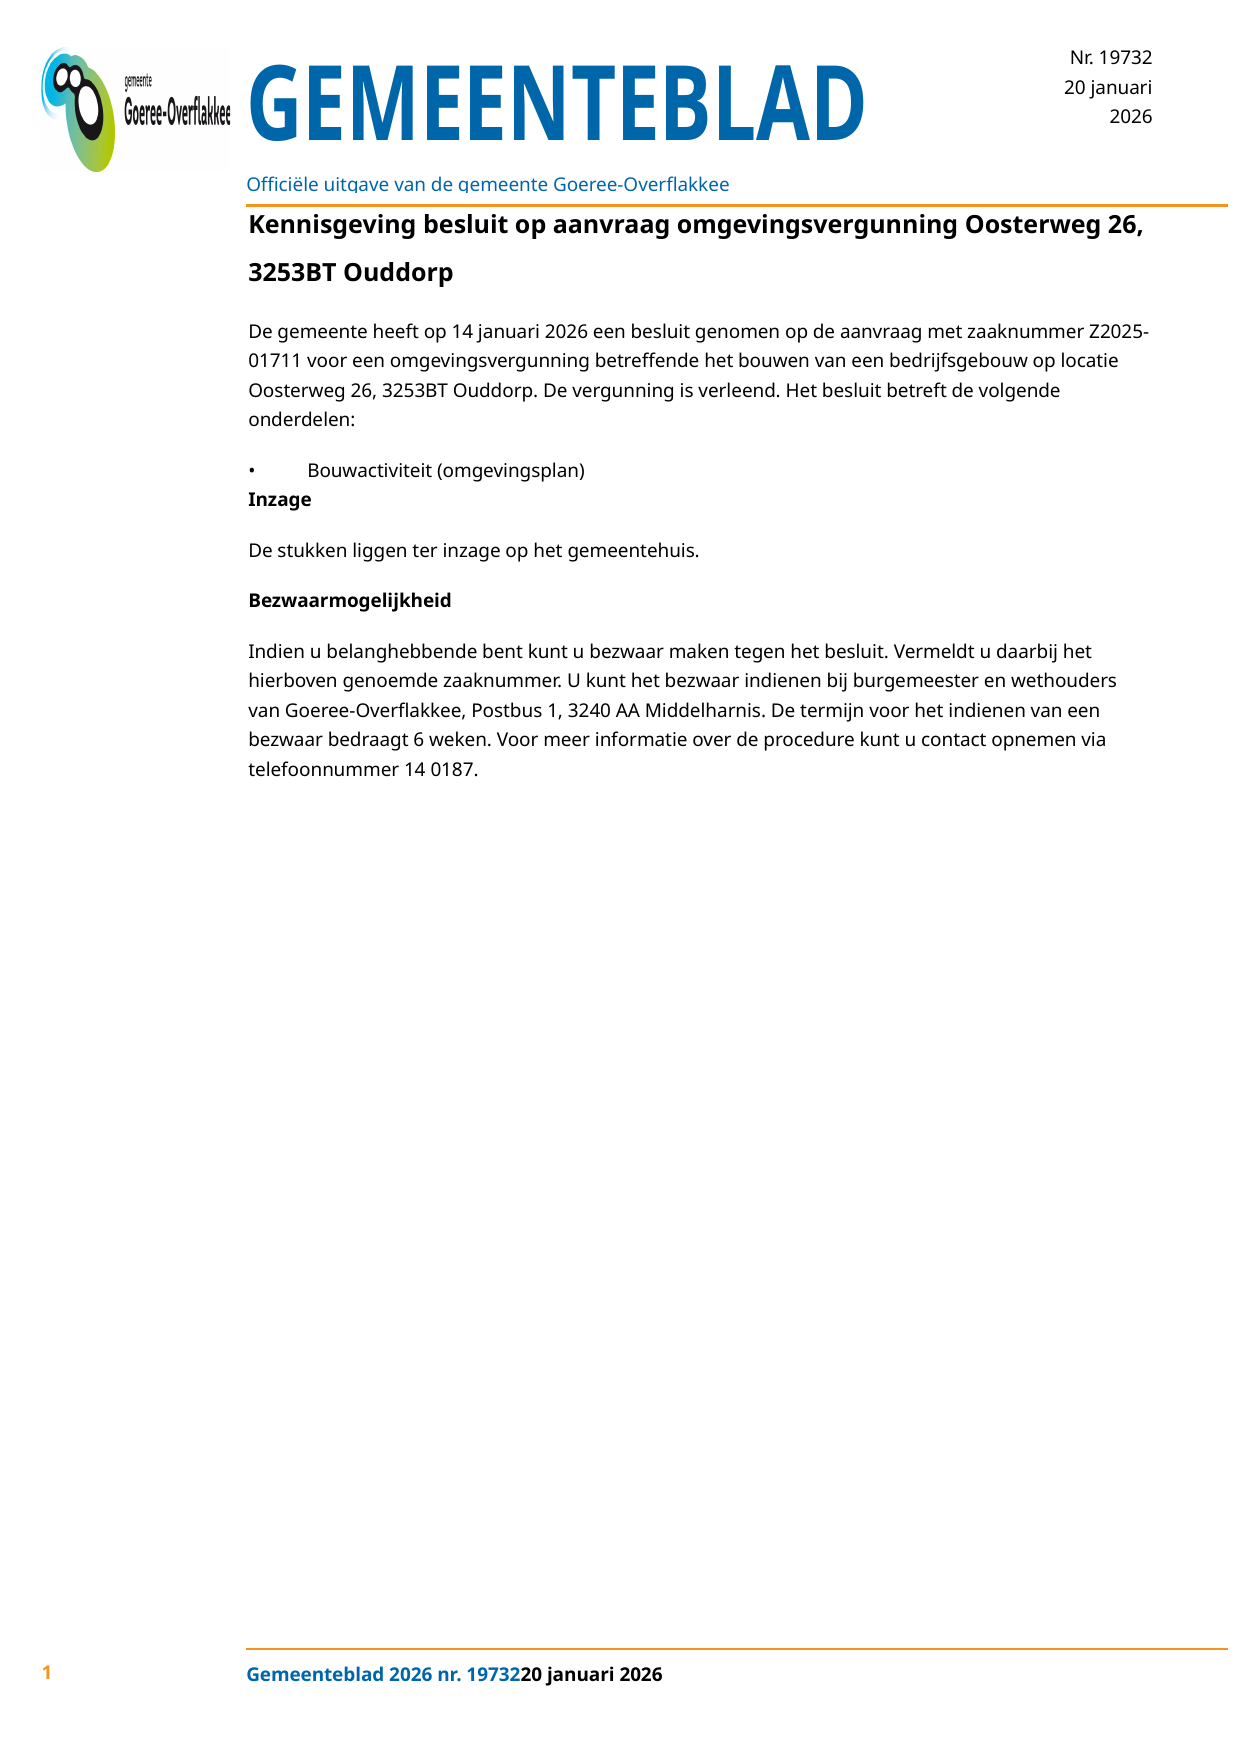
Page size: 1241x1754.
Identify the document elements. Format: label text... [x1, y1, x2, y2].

text Kennisgeving besluit op aanvraag omgevingsvergunning Oosterweg 26, 3253BT Ouddorp [248, 207, 1152, 288]
picture [41, 47, 231, 172]
text Indien u belanghebbende bent kunt u bezwaar maken tegen het besluit. Vermeldt u daarbij het hierboven genoemde zaaknummer. U kunt het bezwaar indienen bij burgemeester en wethouders van Goeree-Overflakkee, Postbus 1, 3240 AA Middelharnis. De termijn voor het indienen van een bezwaar bedraagt 6 weken. Voor meer informatie over de procedure kunt u contact opnemen via telefoonnummer 14 0187. [248, 638, 1152, 782]
text Bezwaarmogelijkheid [248, 587, 1152, 613]
list Bouwactiviteit (omgevingsplan) [248, 457, 1152, 483]
text Inzage [248, 487, 1152, 512]
text De stukken liggen ter inzage op het gemeentehuis. [248, 537, 1152, 563]
text De gemeente heeft op 14 januari 2026 een besluit genomen op de aanvraag met zaaknummer Z2025-01711 voor een omgevingsvergunning betreffende het bouwen van een bedrijfsgebouw op locatie Oosterweg 26, 3253BT Ouddorp. De vergunning is verleend. Het besluit betreft de volgende onderdelen: [248, 318, 1152, 432]
